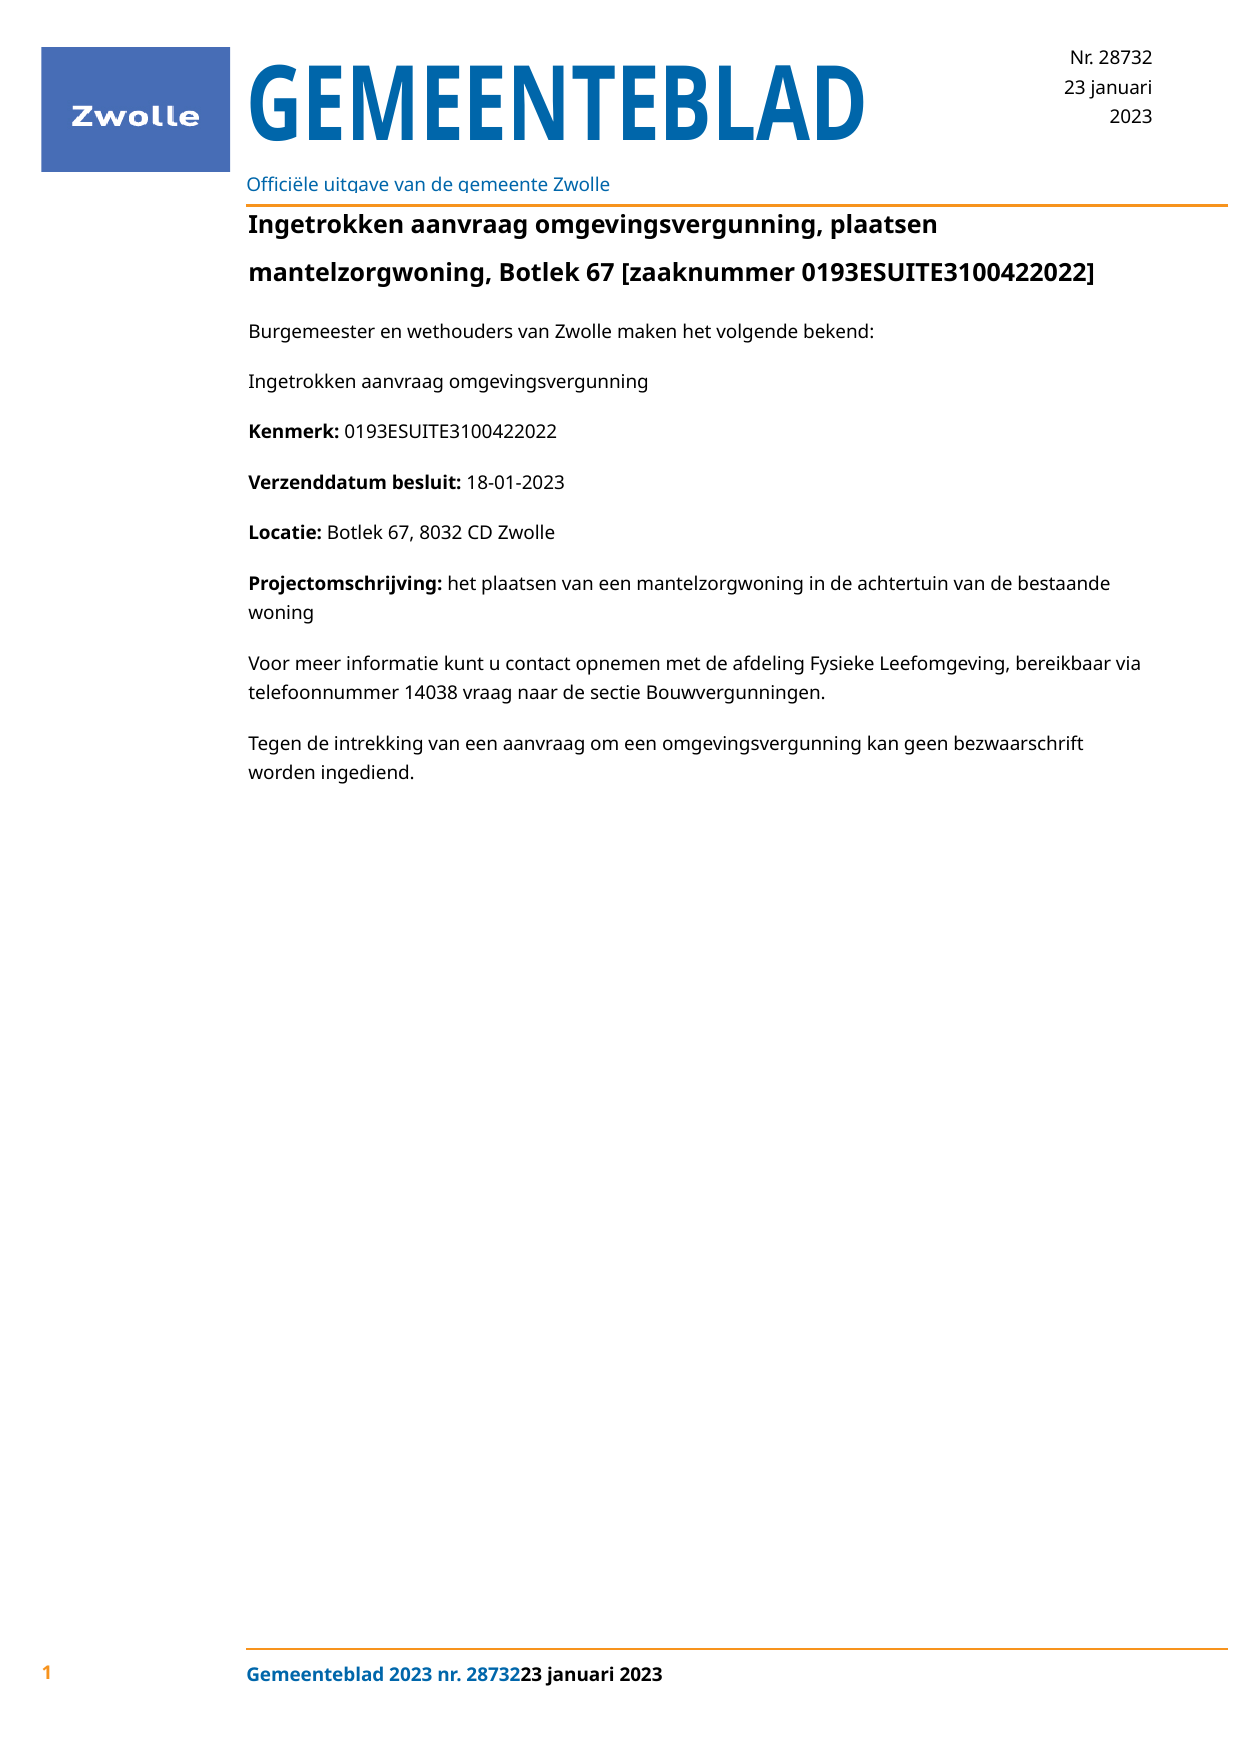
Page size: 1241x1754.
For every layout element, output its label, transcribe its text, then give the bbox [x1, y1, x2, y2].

text Ingetrokken aanvraag omgevingsvergunning, plaatsen mantelzorgwoning, Botlek 67 [zaaknummer 0193ESUITE3100422022] [248, 207, 1152, 288]
text Verzenddatum besluit: 18-01-2023 [248, 469, 1152, 495]
text Projectomschrijving: het plaatsen van een mantelzorgwoning in de achtertuin van de bestaande woning [248, 570, 1152, 625]
text Voor meer informatie kunt u contact opnemen met de afdeling Fysieke Leefomgeving, bereikbaar via telefoonnummer 14038 vraag naar de sectie Bouwvergunningen. [248, 650, 1152, 705]
text Burgemeester en wethouders van Zwolle maken het volgende bekend: [248, 318, 1152, 344]
picture [41, 47, 231, 172]
text Ingetrokken aanvraag omgevingsvergunning [248, 368, 1152, 394]
text Kenmerk: 0193ESUITE3100422022 [248, 419, 1152, 444]
text Tegen de intrekking van een aanvraag om een omgevingsvergunning kan geen bezwaarschrift worden ingediend. [248, 730, 1152, 785]
text Locatie: Botlek 67, 8032 CD Zwolle [248, 519, 1152, 545]
